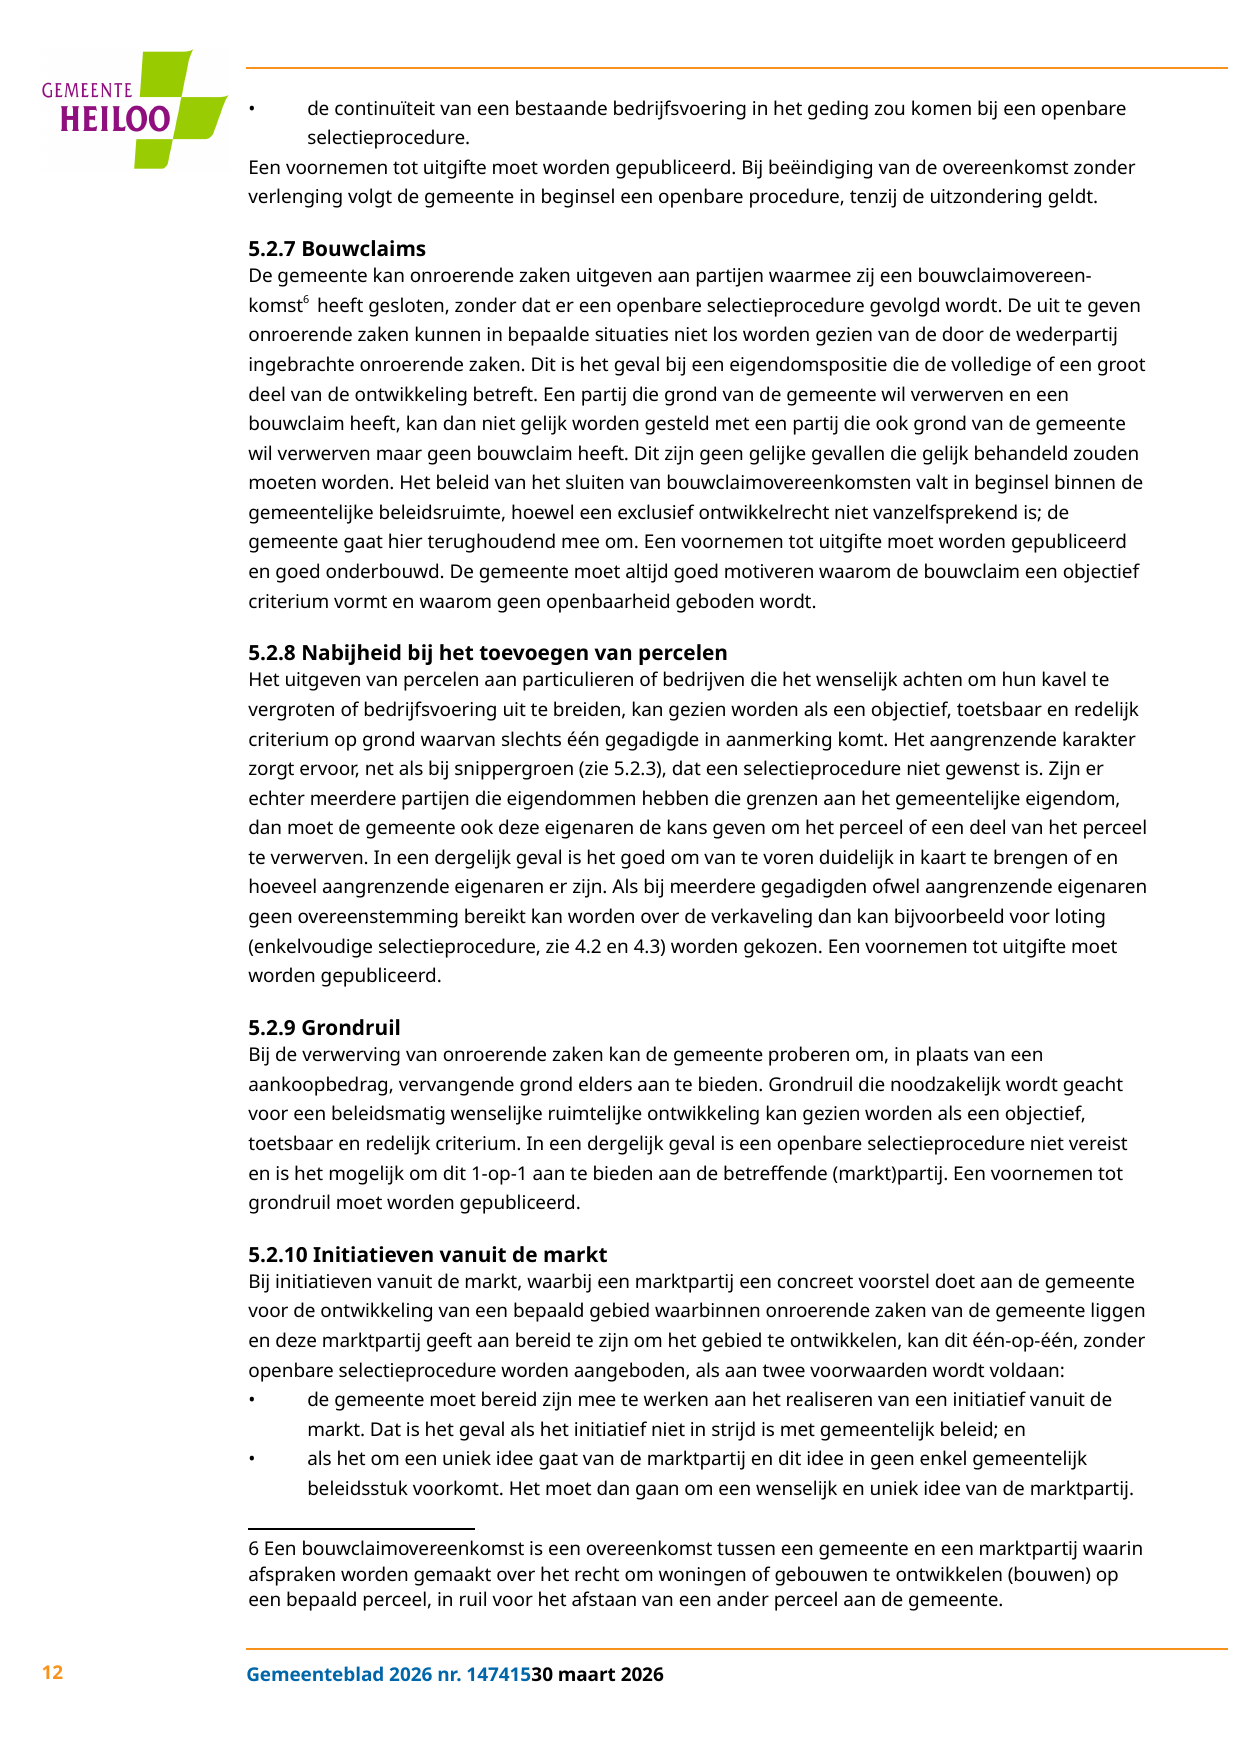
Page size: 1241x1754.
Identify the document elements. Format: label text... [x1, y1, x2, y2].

text 5.2.10 Initiatieven vanuit de markt [248, 1240, 1152, 1268]
text Een bouwclaimovereenkomst is een overeenkomst tussen een gemeente en een marktpartij waarin afspraken worden gemaakt over het recht om woningen of gebouwen te ontwikkelen (bouwen) op een bepaald perceel, in ruil voor het afstaan van een ander perceel aan de gemeente. [248, 1535, 1152, 1612]
list de gemeente moet bereid zijn mee te werken aan het realiseren van een initiatief vanuit de markt. Dat is het geval als het initiatief niet in strijd is met gemeentelijk beleid; en [248, 1386, 1152, 1442]
text Bij de verwerving van onroerende zaken kan de gemeente proberen om, in plaats van een aankoopbedrag, vervangende grond elders aan te bieden. Grondruil die noodzakelijk wordt geacht voor een beleidsmatig wenselijke ruimtelijke ontwikkeling kan gezien worden als een objectief, toetsbaar en redelijk criterium. In een dergelijk geval is een openbare selectieprocedure niet vereist en is het mogelijk om dit 1-op-1 aan te bieden aan de betreffende (markt)partij. Een voornemen tot grondruil moet worden gepubliceerd. [248, 1041, 1152, 1215]
text Een voornemen tot uitgifte moet worden gepubliceerd. Bij beëindiging van de overeenkomst zonder verlenging volgt de gemeente in beginsel een openbare procedure, tenzij de uitzondering geldt. [248, 154, 1152, 209]
text Bij initiatieven vanuit de markt, waarbij een marktpartij een concreet voorstel doet aan de gemeente voor de ontwikkeling van een bepaald gebied waarbinnen onroerende zaken van de gemeente liggen en deze marktpartij geeft aan bereid te zijn om het gebied te ontwikkelen, kan dit één-op-één, zonder openbare selectieprocedure worden aangeboden, als aan twee voorwaarden wordt voldaan: [248, 1268, 1152, 1383]
list als het om een uniek idee gaat van de marktpartij en dit idee in geen enkel gemeentelijk beleidsstuk voorkomt. Het moet dan gaan om een wenselijk en uniek idee van de marktpartij. [248, 1446, 1152, 1501]
text Het uitgeven van percelen aan particulieren of bedrijven die het wenselijk achten om hun kavel te vergroten of bedrijfsvoering uit te breiden, kan gezien worden als een objectief, toetsbaar en redelijk criterium op grond waarvan slechts één gegadigde in aanmerking komt. Het aangrenzende karakter zorgt ervoor, net als bij snippergroen (zie 5.2.3), dat een selectieprocedure niet gewenst is. Zijn er echter meerdere partijen die eigendommen hebben die grenzen aan het gemeentelijke eigendom, dan moet de gemeente ook deze eigenaren de kans geven om het perceel of een deel van het perceel te verwerven. In een dergelijk geval is het goed om van te voren duidelijk in kaart te brengen of en hoeveel aangrenzende eigenaren er zijn. Als bij meerdere gegadigden ofwel aangrenzende eigenaren geen overeenstemming bereikt kan worden over de verkaveling dan kan bijvoorbeeld voor loting (enkelvoudige selectieprocedure, zie 4.2 en 4.3) worden gekozen. Een voornemen tot uitgifte moet worden gepubliceerd. [248, 667, 1152, 988]
picture [41, 47, 231, 172]
text De gemeente kan onroerende zaken uitgeven aan partijen waarmee zij een bouwclaimovereen-komst heeft gesloten, zonder dat er een openbare selectieprocedure gevolgd wordt. De uit te geven onroerende zaken kunnen in bepaalde situaties niet los worden gezien van de door de wederpartij ingebrachte onroerende zaken. Dit is het geval bij een eigendomspositie die de volledige of een groot deel van de ontwikkeling betreft. Een partij die grond van de gemeente wil verwerven en een bouwclaim heeft, kan dan niet gelijk worden gesteld met een partij die ook grond van de gemeente wil verwerven maar geen bouwclaim heeft. Dit zijn geen gelijke gevallen die gelijk behandeld zouden moeten worden. Het beleid van het sluiten van bouwclaimovereenkomsten valt in beginsel binnen de gemeentelijke beleidsruimte, hoewel een exclusief ontwikkelrecht niet vanzelfsprekend is; de gemeente gaat hier terughoudend mee om. Een voornemen tot uitgifte moet worden gepubliceerd en goed onderbouwd. De gemeente moet altijd goed motiveren waarom de bouwclaim een objectief criterium vormt en waarom geen openbaarheid geboden wordt. [248, 262, 1152, 613]
text 5.2.9 Grondruil [248, 1013, 1152, 1041]
list de continuïteit van een bestaande bedrijfsvoering in het geding zou komen bij een openbare selectieprocedure. [248, 95, 1152, 150]
text 5.2.7 Bouwclaims [248, 234, 1152, 262]
text 5.2.8 Nabijheid bij het toevoegen van percelen [248, 638, 1152, 667]
